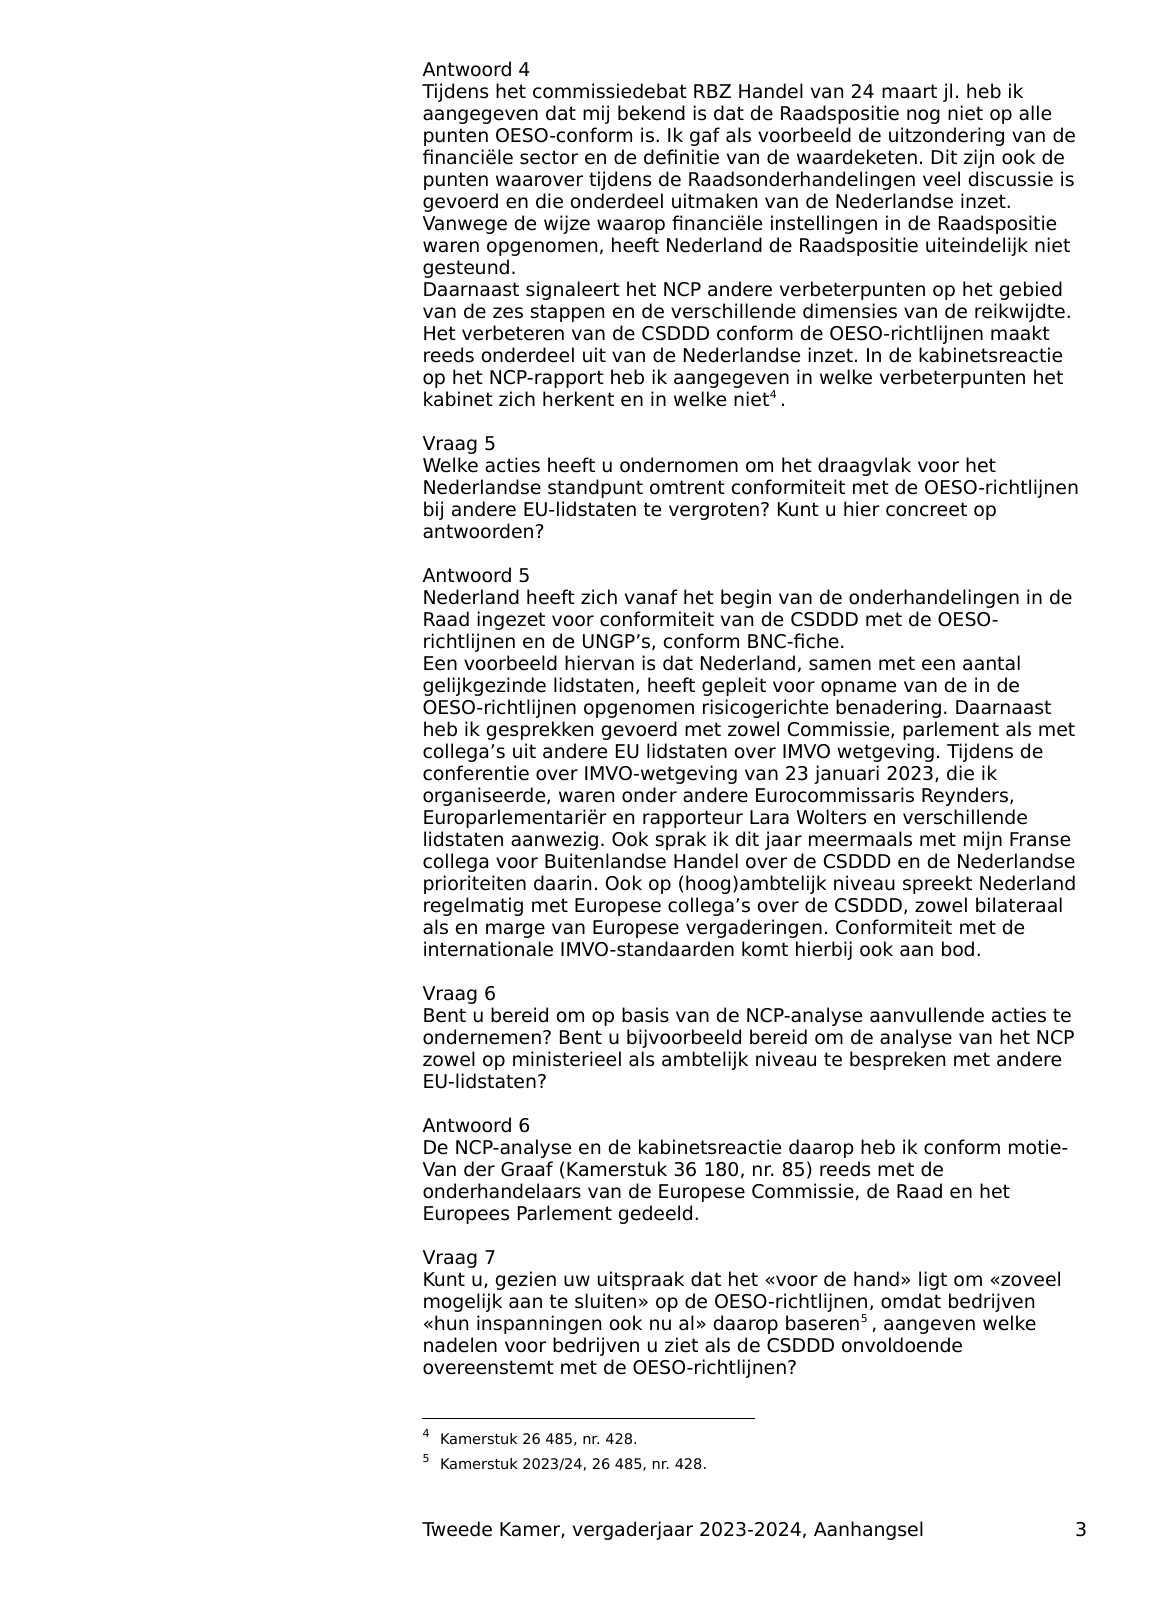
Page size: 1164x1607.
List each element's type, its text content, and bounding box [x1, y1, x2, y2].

text Kamerstuk 26 485, nr. 428. [422, 1427, 1087, 1449]
text Vraag 5 [422, 433, 1087, 455]
text De NCP-analyse en de kabinetsreactie daarop heb ik conform motie-Van der Graaf (Kamerstuk 36 180, nr. 85) reeds met de onderhandelaars van de Europese Commissie, de Raad en het Europees Parlement gedeeld. [422, 1137, 1087, 1225]
text Kamerstuk 2023/24, 26 485, nr. 428. [422, 1452, 1087, 1474]
text Bent u bereid om op basis van de NCP-analyse aanvullende acties te ondernemen? Bent u bijvoorbeeld bereid om de analyse van het NCP zowel op ministerieel als ambtelijk niveau te bespreken met andere EU-lidstaten? [422, 1005, 1087, 1093]
text Daarnaast signaleert het NCP andere verbeterpunten op het gebied van de zes stappen en de verschillende dimensies van de reikwijdte. Het verbeteren van de CSDDD conform de OESO-richtlijnen maakt reeds onderdeel uit van de Nederlandse inzet. In de kabinetsreactie op het NCP-rapport heb ik aangegeven in welke verbeterpunten het kabinet zich herkent en in welke niet. [422, 279, 1087, 411]
text Tijdens het commissiedebat RBZ Handel van 24 maart jl. heb ik aangegeven dat mij bekend is dat de Raadspositie nog niet op alle punten OESO-conform is. Ik gaf als voorbeeld de uitzondering van de financiële sector en de definitie van de waardeketen. Dit zijn ook de punten waarover tijdens de Raadsonderhandelingen veel discussie is gevoerd en die onderdeel uitmaken van de Nederlandse inzet. Vanwege de wijze waarop financiële instellingen in de Raadspositie waren opgenomen, heeft Nederland de Raadspositie uiteindelijk niet gesteund. [422, 81, 1087, 279]
text Kunt u, gezien uw uitspraak dat het «voor de hand» ligt om «zoveel mogelijk aan te sluiten» op de OESO-richtlijnen, omdat bedrijven «hun inspanningen ook nu al» daarop baseren, aangeven welke nadelen voor bedrijven u ziet als de CSDDD onvoldoende overeenstemt met de OESO-richtlijnen? [422, 1269, 1087, 1379]
text Antwoord 6 [422, 1115, 1087, 1137]
text Vraag 7 [422, 1247, 1087, 1269]
text Vraag 6 [422, 983, 1087, 1005]
text Nederland heeft zich vanaf het begin van de onderhandelingen in de Raad ingezet voor conformiteit van de CSDDD met de OESO-richtlijnen en de UNGP’s, conform BNC-fiche. [422, 587, 1087, 653]
text Een voorbeeld hiervan is dat Nederland, samen met een aantal gelijkgezinde lidstaten, heeft gepleit voor opname van de in de OESO-richtlijnen opgenomen risicogerichte benadering. Daarnaast heb ik gesprekken gevoerd met zowel Commissie, parlement als met collega’s uit andere EU lidstaten over IMVO wetgeving. Tijdens de conferentie over IMVO-wetgeving van 23 januari 2023, die ik organiseerde, waren onder andere Eurocommissaris Reynders, Europarlementariër en rapporteur Lara Wolters en verschillende lidstaten aanwezig. Ook sprak ik dit jaar meermaals met mijn Franse collega voor Buitenlandse Handel over de CSDDD en de Nederlandse prioriteiten daarin. Ook op (hoog)ambtelijk niveau spreekt Nederland regelmatig met Europese collega’s over de CSDDD, zowel bilateraal als en marge van Europese vergaderingen. Conformiteit met de internationale IMVO-standaarden komt hierbij ook aan bod. [422, 653, 1087, 961]
text Antwoord 5 [422, 565, 1087, 587]
text Welke acties heeft u ondernomen om het draagvlak voor het Nederlandse standpunt omtrent conformiteit met de OESO-richtlijnen bij andere EU-lidstaten te vergroten? Kunt u hier concreet op antwoorden? [422, 455, 1087, 543]
text Antwoord 4 [422, 59, 1087, 81]
